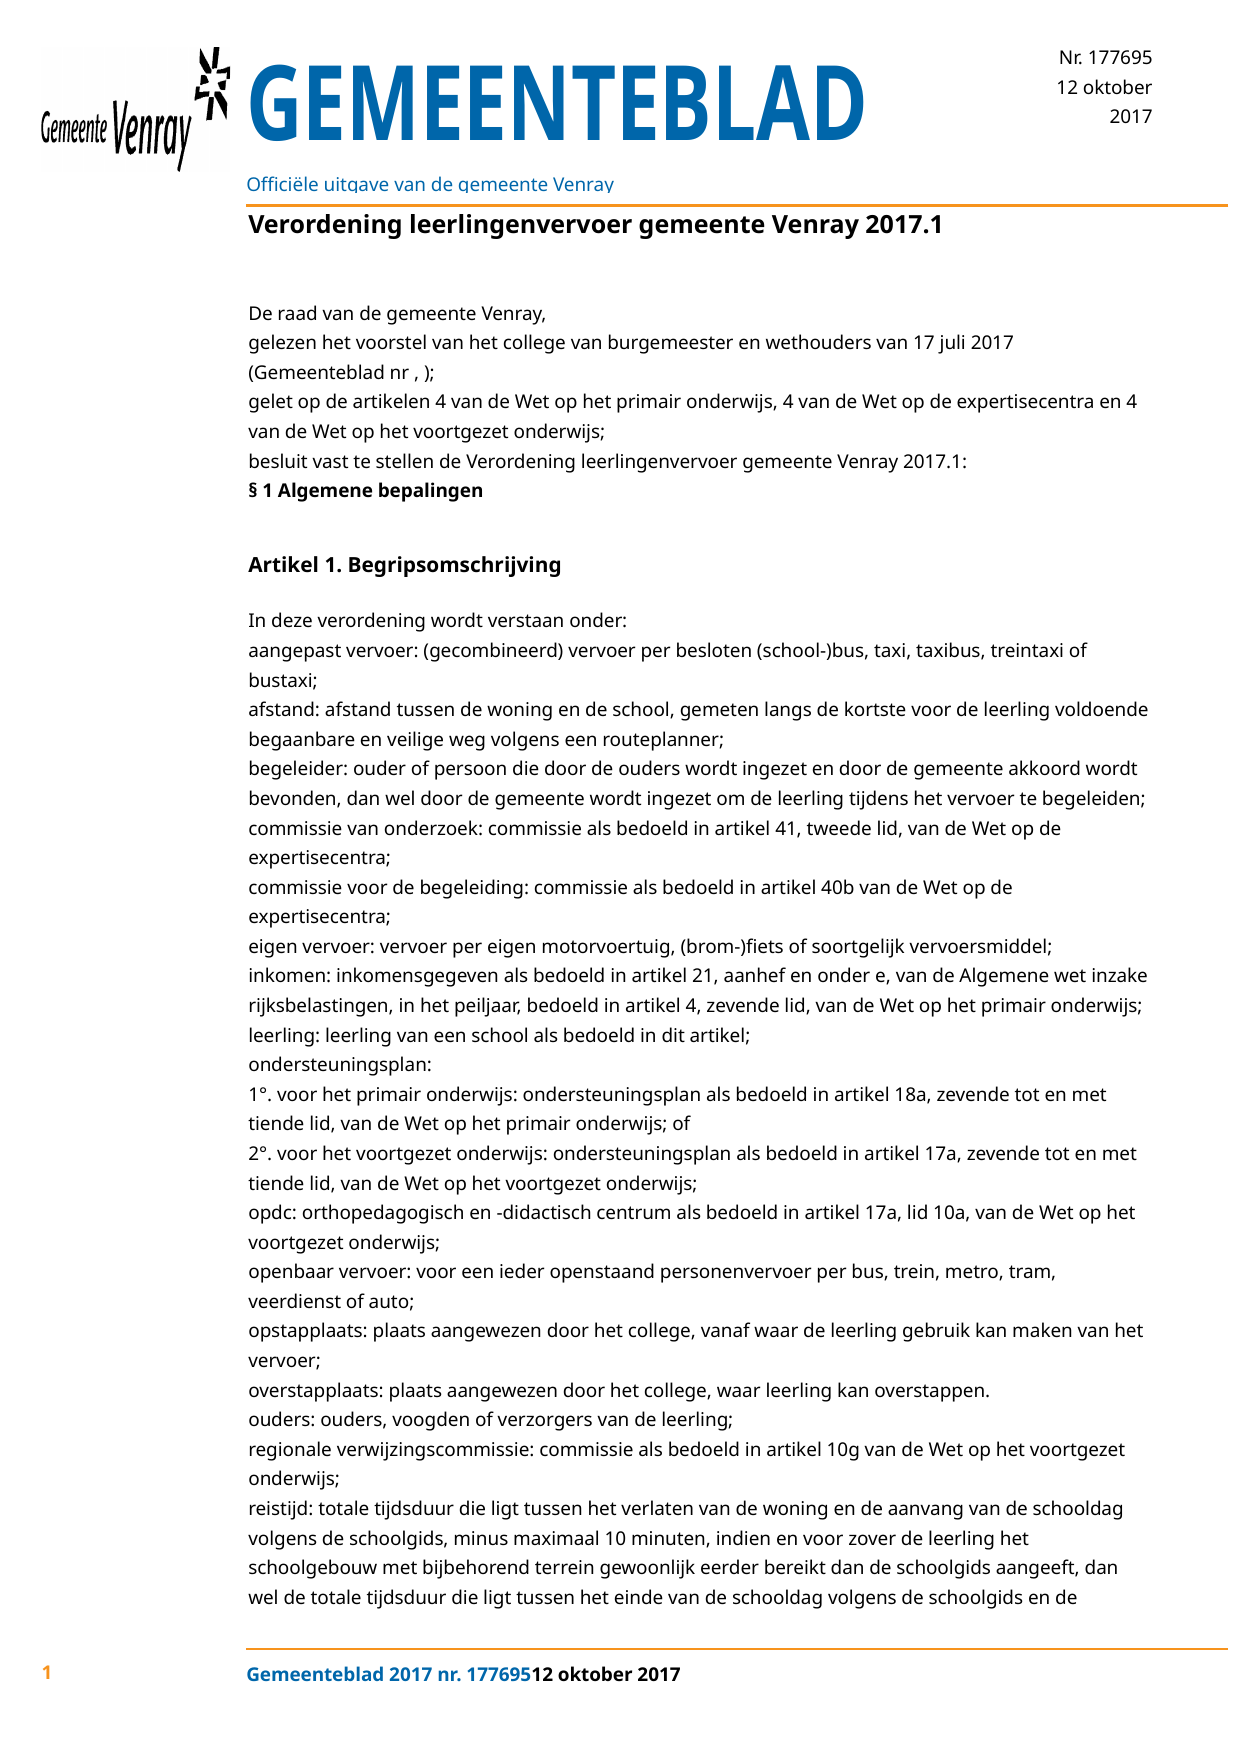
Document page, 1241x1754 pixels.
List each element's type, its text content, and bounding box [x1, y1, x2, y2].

text commissie voor de begeleiding: commissie als bedoeld in artikel 40b van de Wet op de expertisecentra; [248, 874, 1152, 929]
text Artikel 1. Begripsomschrijving [248, 550, 1152, 578]
text § 1 Algemene bepalingen [248, 477, 1152, 503]
text regionale verwijzingscommissie: commissie als bedoeld in artikel 10g van de Wet op het voortgezet onderwijs; [248, 1436, 1152, 1491]
text gelezen het voorstel van het college van burgemeester en wethouders van 17 juli 2017 (Gemeenteblad nr , ); [248, 329, 1152, 385]
text reistijd: totale tijdsduur die ligt tussen het verlaten van de woning en de aanvang van de schooldag volgens de schoolgids, minus maximaal 10 minuten, indien en voor zover de leerling het schoolgebouw met bijbehorend terrein gewoonlijk eerder bereikt dan de schoolgids aangeeft, dan wel de totale tijdsduur die ligt tussen het einde van de schooldag volgens de schoolgids en de [248, 1495, 1152, 1610]
text leerling: leerling van een school als bedoeld in dit artikel; [248, 1022, 1152, 1048]
text ondersteuningsplan: [248, 1051, 1152, 1077]
text begeleider: ouder of persoon die door de ouders wordt ingezet en door de gemeente akkoord wordt bevonden, dan wel door de gemeente wordt ingezet om de leerling tijdens het vervoer te begeleiden; [248, 756, 1152, 811]
text 1°. voor het primair onderwijs: ondersteuningsplan als bedoeld in artikel 18a, zevende tot en met tiende lid, van de Wet op het primair onderwijs; of [248, 1081, 1152, 1136]
text eigen vervoer: vervoer per eigen motorvoertuig, (brom-)fiets of soortgelijk vervoersmiddel; [248, 933, 1152, 959]
text ouders: ouders, voogden of verzorgers van de leerling; [248, 1406, 1152, 1432]
text openbaar vervoer: voor een ieder openstaand personenvervoer per bus, trein, metro, tram, veerdienst of auto; [248, 1258, 1152, 1314]
text opstapplaats: plaats aangewezen door het college, vanaf waar de leerling gebruik kan maken van het vervoer; [248, 1318, 1152, 1373]
text De raad van de gemeente Venray, [248, 300, 1152, 326]
text Verordening leerlingenvervoer gemeente Venray 2017.1 [248, 207, 1152, 241]
text opdc: orthopedagogisch en -didactisch centrum als bedoeld in artikel 17a, lid 10a, van de Wet op het voortgezet onderwijs; [248, 1199, 1152, 1255]
text inkomen: inkomensgegeven als bedoeld in artikel 21, aanhef en onder e, van de Algemene wet inzake rijksbelastingen, in het peiljaar, bedoeld in artikel 4, zevende lid, van de Wet op het primair onderwijs; [248, 963, 1152, 1018]
picture [41, 47, 231, 172]
text commissie van onderzoek: commissie als bedoeld in artikel 41, tweede lid, van de Wet op de expertisecentra; [248, 815, 1152, 870]
text besluit vast te stellen de Verordening leerlingenvervoer gemeente Venray 2017.1: [248, 448, 1152, 473]
text aangepast vervoer: (gecombineerd) vervoer per besloten (school-)bus, taxi, taxibus, treintaxi of bustaxi; [248, 637, 1152, 693]
text afstand: afstand tussen de woning en de school, gemeten langs de kortste voor de leerling voldoende begaanbare en veilige weg volgens een routeplanner; [248, 696, 1152, 752]
text overstapplaats: plaats aangewezen door het college, waar leerling kan overstappen. [248, 1377, 1152, 1403]
text In deze verordening wordt verstaan onder: [248, 608, 1152, 633]
text 2°. voor het voortgezet onderwijs: ondersteuningsplan als bedoeld in artikel 17a, zevende tot en met tiende lid, van de Wet op het voortgezet onderwijs; [248, 1140, 1152, 1196]
text gelet op de artikelen 4 van de Wet op het primair onderwijs, 4 van de Wet op de expertisecentra en 4 van de Wet op het voortgezet onderwijs; [248, 389, 1152, 444]
